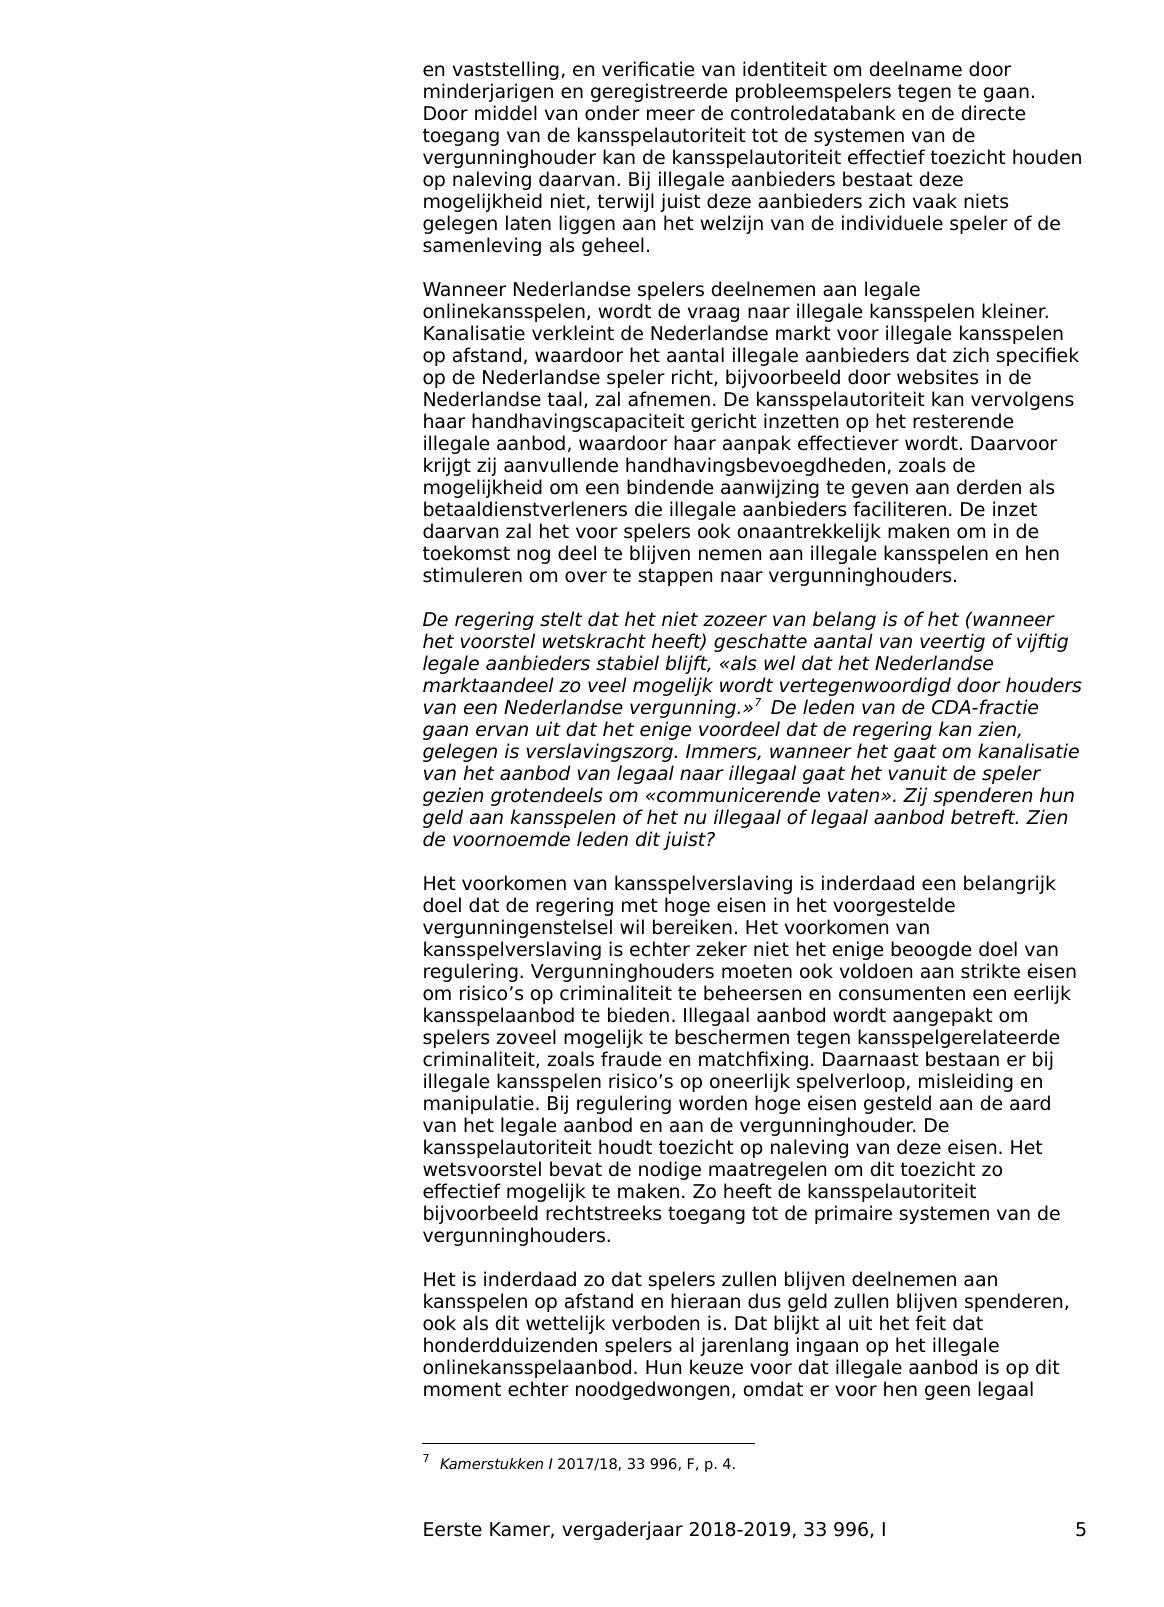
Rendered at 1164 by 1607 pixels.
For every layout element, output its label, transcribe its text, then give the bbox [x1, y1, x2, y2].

text Het is inderdaad zo dat spelers zullen blijven deelnemen aan kansspelen op afstand en hieraan dus geld zullen blijven spenderen, ook als dit wettelijk verboden is. Dat blijkt al uit het feit dat honderdduizenden spelers al jarenlang ingaan op het illegale onlinekansspelaanbod. Hun keuze voor dat illegale aanbod is op dit moment echter noodgedwongen, omdat er voor hen geen legaal [422, 1269, 1087, 1401]
text Kamerstukken I 2017/18, 33 996, F, p. 4. [422, 1452, 1087, 1474]
text Wanneer Nederlandse spelers deelnemen aan legale onlinekansspelen, wordt de vraag naar illegale kansspelen kleiner. Kanalisatie verkleint de Nederlandse markt voor illegale kansspelen op afstand, waardoor het aantal illegale aanbieders dat zich specifiek op de Nederlandse speler richt, bijvoorbeeld door websites in de Nederlandse taal, zal afnemen. De kansspelautoriteit kan vervolgens haar handhavingscapaciteit gericht inzetten op het resterende illegale aanbod, waardoor haar aanpak effectiever wordt. Daarvoor krijgt zij aanvullende handhavingsbevoegdheden, zoals de mogelijkheid om een bindende aanwijzing te geven aan derden als betaaldienstverleners die illegale aanbieders faciliteren. De inzet daarvan zal het voor spelers ook onaantrekkelijk maken om in de toekomst nog deel te blijven nemen aan illegale kansspelen en hen stimuleren om over te stappen naar vergunninghouders. [422, 279, 1087, 587]
text en vaststelling, en verificatie van identiteit om deelname door minderjarigen en geregistreerde probleemspelers tegen te gaan. Door middel van onder meer de controledatabank en de directe toegang van de kansspelautoriteit tot de systemen van de vergunninghouder kan de kansspelautoriteit effectief toezicht houden op naleving daarvan. Bij illegale aanbieders bestaat deze mogelijkheid niet, terwijl juist deze aanbieders zich vaak niets gelegen laten liggen aan het welzijn van de individuele speler of de samenleving als geheel. [422, 59, 1087, 257]
text Het voorkomen van kansspelverslaving is inderdaad een belangrijk doel dat de regering met hoge eisen in het voorgestelde vergunningenstelsel wil bereiken. Het voorkomen van kansspelverslaving is echter zeker niet het enige beoogde doel van regulering. Vergunninghouders moeten ook voldoen aan strikte eisen om risico’s op criminaliteit te beheersen en consumenten een eerlijk kansspelaanbod te bieden. Illegaal aanbod wordt aangepakt om spelers zoveel mogelijk te beschermen tegen kansspelgerelateerde criminaliteit, zoals fraude en matchfixing. Daarnaast bestaan er bij illegale kansspelen risico’s op oneerlijk spelverloop, misleiding en manipulatie. Bij regulering worden hoge eisen gesteld aan de aard van het legale aanbod en aan de vergunninghouder. De kansspelautoriteit houdt toezicht op naleving van deze eisen. Het wetsvoorstel bevat de nodige maatregelen om dit toezicht zo effectief mogelijk te maken. Zo heeft de kansspelautoriteit bijvoorbeeld rechtstreeks toegang tot de primaire systemen van de vergunninghouders. [422, 873, 1087, 1247]
text De regering stelt dat het niet zozeer van belang is of het (wanneer het voorstel wetskracht heeft) geschatte aantal van veertig of vijftig legale aanbieders stabiel blijft, «als wel dat het Nederlandse marktaandeel zo veel mogelijk wordt vertegenwoordigd door houders van een Nederlandse vergunning.» De leden van de CDA-fractie gaan ervan uit dat het enige voordeel dat de regering kan zien, gelegen is verslavingszorg. Immers, wanneer het gaat om kanalisatie van het aanbod van legaal naar illegaal gaat het vanuit de speler gezien grotendeels om «communicerende vaten». Zij spenderen hun geld aan kansspelen of het nu illegaal of legaal aanbod betreft. Zien de voornoemde leden dit juist? [422, 609, 1087, 851]
